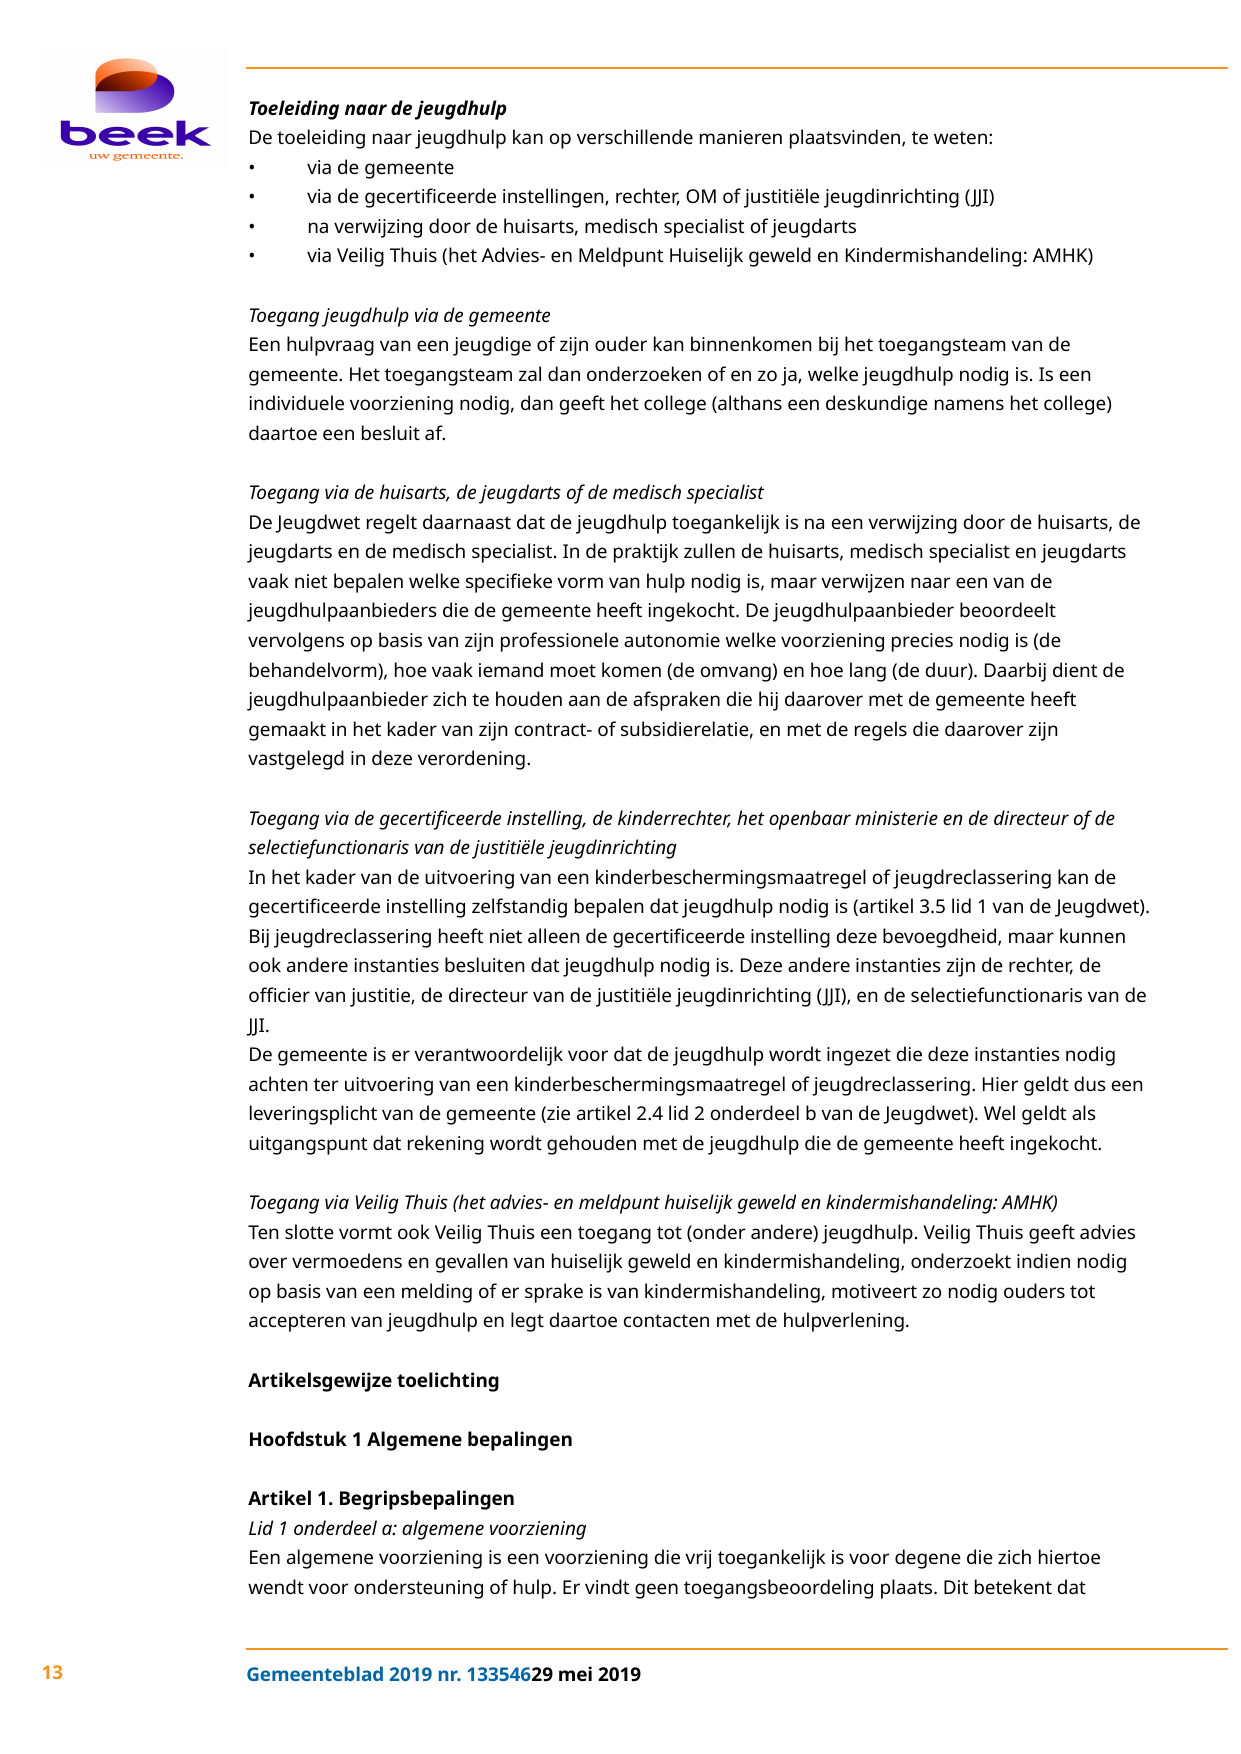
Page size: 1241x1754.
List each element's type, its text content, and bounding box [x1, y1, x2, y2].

list na verwijzing door de huisarts, medisch specialist of jeugdarts [248, 213, 1152, 239]
text Toegang via de gecertificeerde instelling, de kinderrechter, het openbaar ministerie en de directeur of de selectiefunctionaris van de justitiële jeugdinrichting [248, 805, 1152, 860]
text De Jeugdwet regelt daarnaast dat de jeugdhulp toegankelijk is na een verwijzing door de huisarts, de jeugdarts en de medisch specialist. In de praktijk zullen de huisarts, medisch specialist en jeugdarts vaak niet bepalen welke specifieke vorm van hulp nodig is, maar verwijzen naar een van de jeugdhulpaanbieders die de gemeente heeft ingekocht. De jeugdhulpaanbieder beoordeelt vervolgens op basis van zijn professionele autonomie welke voorziening precies nodig is (de behandelvorm), hoe vaak iemand moet komen (de omvang) en hoe lang (de duur). Daarbij dient de jeugdhulpaanbieder zich te houden aan de afspraken die hij daarover met de gemeente heeft gemaakt in het kader van zijn contract- of subsidierelatie, en met de regels die daarover zijn vastgelegd in deze verordening. [248, 509, 1152, 771]
text Ten slotte vormt ook Veilig Thuis een toegang tot (onder andere) jeugdhulp. Veilig Thuis geeft advies over vermoedens en gevallen van huiselijk geweld en kindermishandeling, onderzoekt indien nodig op basis van een melding of er sprake is van kindermishandeling, motiveert zo nodig ouders tot accepteren van jeugdhulp en legt daartoe contacten met de hulpverlening. [248, 1219, 1152, 1333]
picture [41, 47, 231, 172]
text Toeleiding naar de jeugdhulp [248, 95, 1152, 121]
text Een algemene voorziening is een voorziening die vrij toegankelijk is voor degene die zich hiertoe wendt voor ondersteuning of hulp. Er vindt geen toegangsbeoordeling plaats. Dit betekent dat [248, 1544, 1152, 1600]
list via Veilig Thuis (het Advies- en Meldpunt Huiselijk geweld en Kindermishandeling: AMHK) [248, 243, 1152, 268]
text Hoofdstuk 1 Algemene bepalingen [248, 1426, 1152, 1452]
text Artikel 1. Begripsbepalingen [248, 1485, 1152, 1511]
text Toegang via de huisarts, de jeugdarts of de medisch specialist [248, 479, 1152, 505]
list via de gemeente [248, 154, 1152, 180]
text Toegang via Veilig Thuis (het advies- en meldpunt huiselijk geweld en kindermishandeling: AMHK) [248, 1189, 1152, 1215]
text Artikelsgewijze toelichting [248, 1367, 1152, 1393]
text Een hulpvraag van een jeugdige of zijn ouder kan binnenkomen bij het toegangsteam van de gemeente. Het toegangsteam zal dan onderzoeken of en zo ja, welke jeugdhulp nodig is. Is een individuele voorziening nodig, dan geeft het college (althans een deskundige namens het college) daartoe een besluit af. [248, 331, 1152, 446]
text In het kader van de uitvoering van een kinderbeschermingsmaatregel of jeugdreclassering kan de gecertificeerde instelling zelfstandig bepalen dat jeugdhulp nodig is (artikel 3.5 lid 1 van de Jeugdwet). Bij jeugdreclassering heeft niet alleen de gecertificeerde instelling deze bevoegdheid, maar kunnen ook andere instanties besluiten dat jeugdhulp nodig is. Deze andere instanties zijn de rechter, de officier van justitie, de directeur van de justitiële jeugdinrichting (JJI), en de selectiefunctionaris van de JJI. [248, 864, 1152, 1038]
list via de gecertificeerde instellingen, rechter, OM of justitiële jeugdinrichting (JJI) [248, 183, 1152, 209]
text Toegang jeugdhulp via de gemeente [248, 302, 1152, 328]
text Lid 1 onderdeel a: algemene voorziening [248, 1515, 1152, 1541]
text De gemeente is er verantwoordelijk voor dat de jeugdhulp wordt ingezet die deze instanties nodig achten ter uitvoering van een kinderbeschermingsmaatregel of jeugdreclassering. Hier geldt dus een leveringsplicht van de gemeente (zie artikel 2.4 lid 2 onderdeel b van de Jeugdwet). Wel geldt als uitgangspunt dat rekening wordt gehouden met de jeugdhulp die de gemeente heeft ingekocht. [248, 1041, 1152, 1156]
text De toeleiding naar jeugdhulp kan op verschillende manieren plaatsvinden, te weten: [248, 124, 1152, 150]
